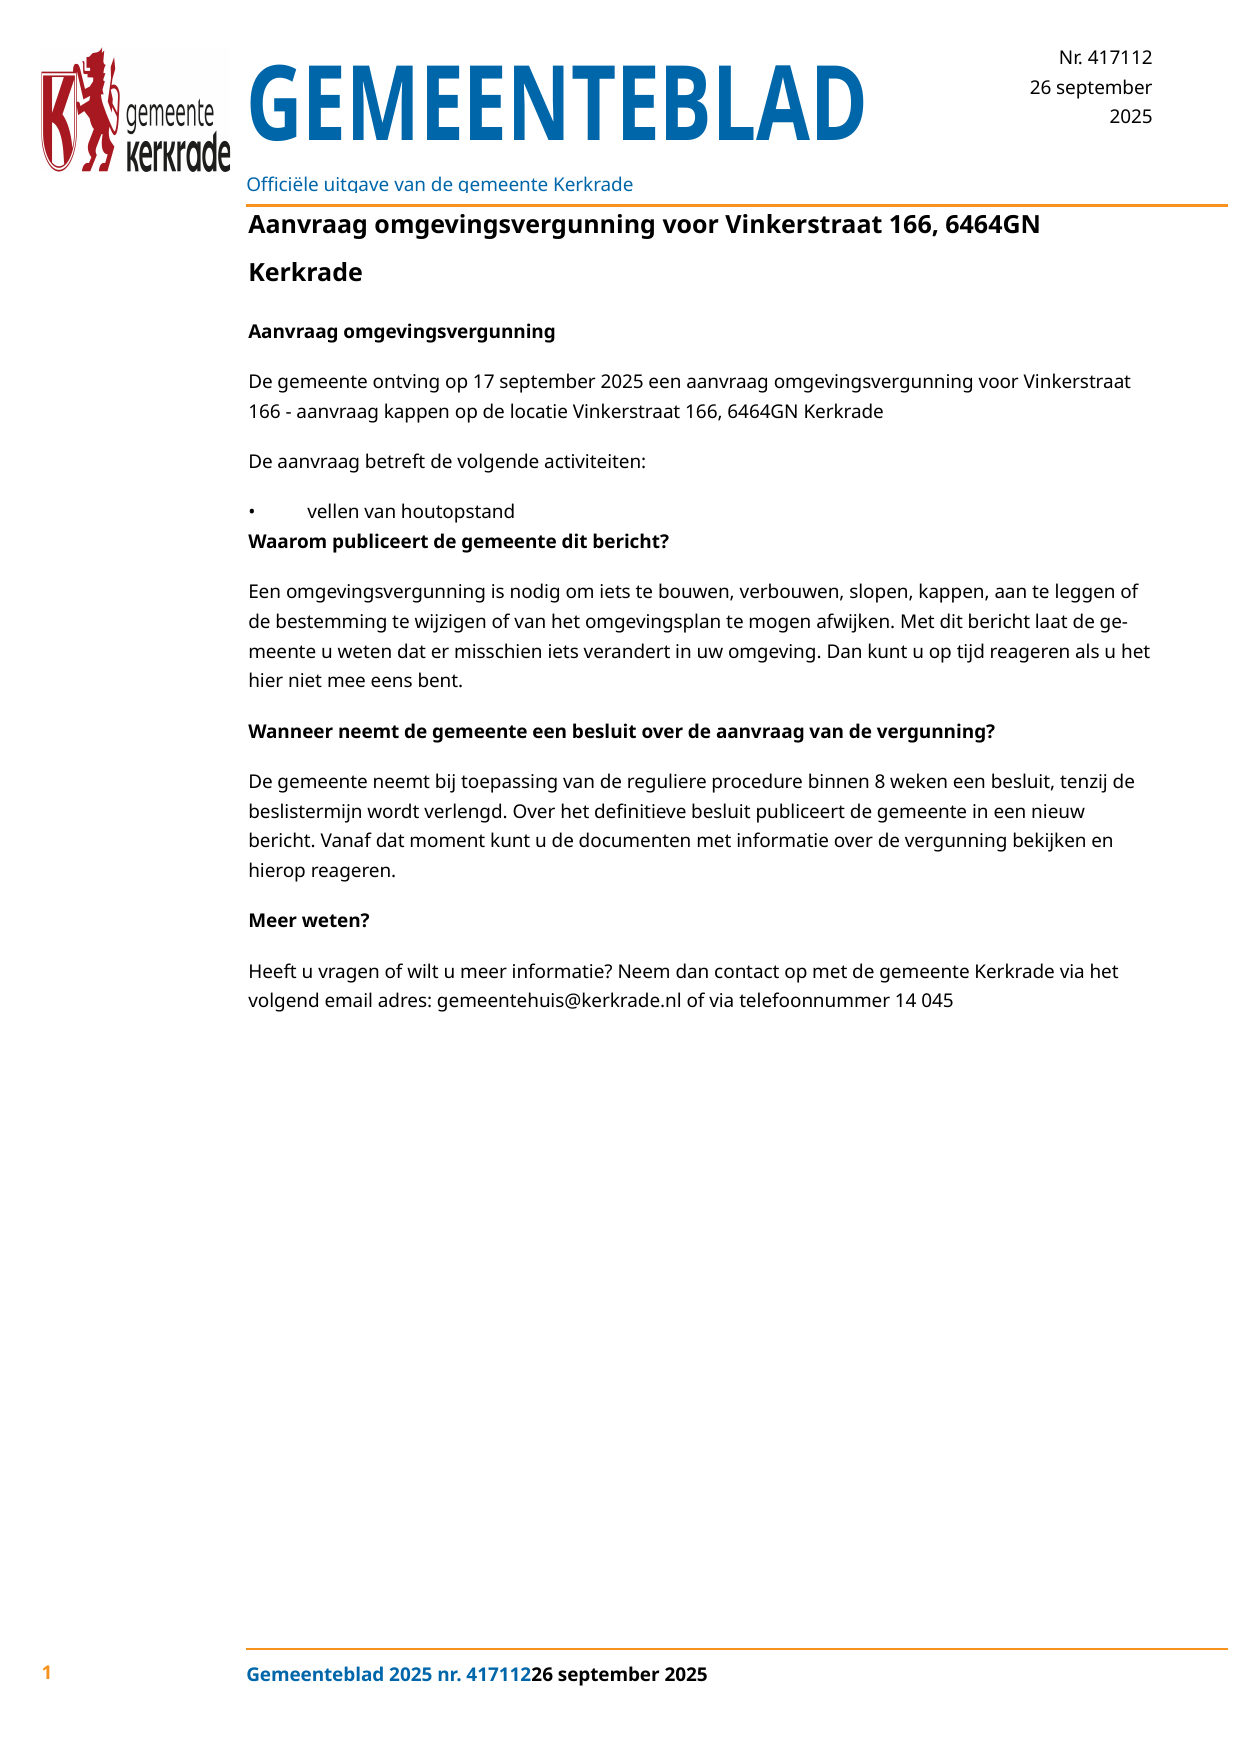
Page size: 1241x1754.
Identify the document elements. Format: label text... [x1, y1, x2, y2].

text De gemeente neemt bij toepassing van de reguliere procedure binnen 8 weken een besluit, tenzij de beslistermijn wordt verlengd. Over het definitieve besluit publiceert de gemeente in een nieuw bericht. Vanaf dat moment kunt u de documenten met informatie over de vergunning bekijken en hierop reageren. [248, 768, 1152, 883]
text De aanvraag betreft de volgende activiteiten: [248, 448, 1152, 474]
text Meer weten? [248, 907, 1152, 933]
text Een omgevingsvergunning is nodig om iets te bouwen, verbouwen, slopen, kappen, aan te leggen of de bestemming te wijzigen of van het omgevingsplan te mogen afwijken. Met dit bericht laat de ge- meente u weten dat er misschien iets verandert in uw omgeving. Dan kunt u op tijd reageren als u het hier niet mee eens bent. [248, 579, 1152, 693]
text De gemeente ontving op 17 september 2025 een aanvraag omgevingsvergunning voor Vinkerstraat 166 - aanvraag kappen op de locatie Vinkerstraat 166, 6464GN Kerkrade [248, 368, 1152, 424]
text Heeft u vragen of wilt u meer informatie? Neem dan contact op met de gemeente Kerkrade via het volgend email adres: gemeentehuis@kerkrade.nl of via telefoonnummer 14 045 [248, 958, 1152, 1013]
text Waarom publiceert de gemeente dit bericht? [248, 528, 1152, 554]
picture [41, 47, 231, 172]
text Aanvraag omgevingsvergunning voor Vinkerstraat 166, 6464GN Kerkrade [248, 207, 1152, 288]
list vellen van houtopstand [248, 499, 1152, 524]
text Wanneer neemt de gemeente een besluit over de aanvraag van de vergunning? [248, 718, 1152, 744]
text Aanvraag omgevingsvergunning [248, 318, 1152, 344]
